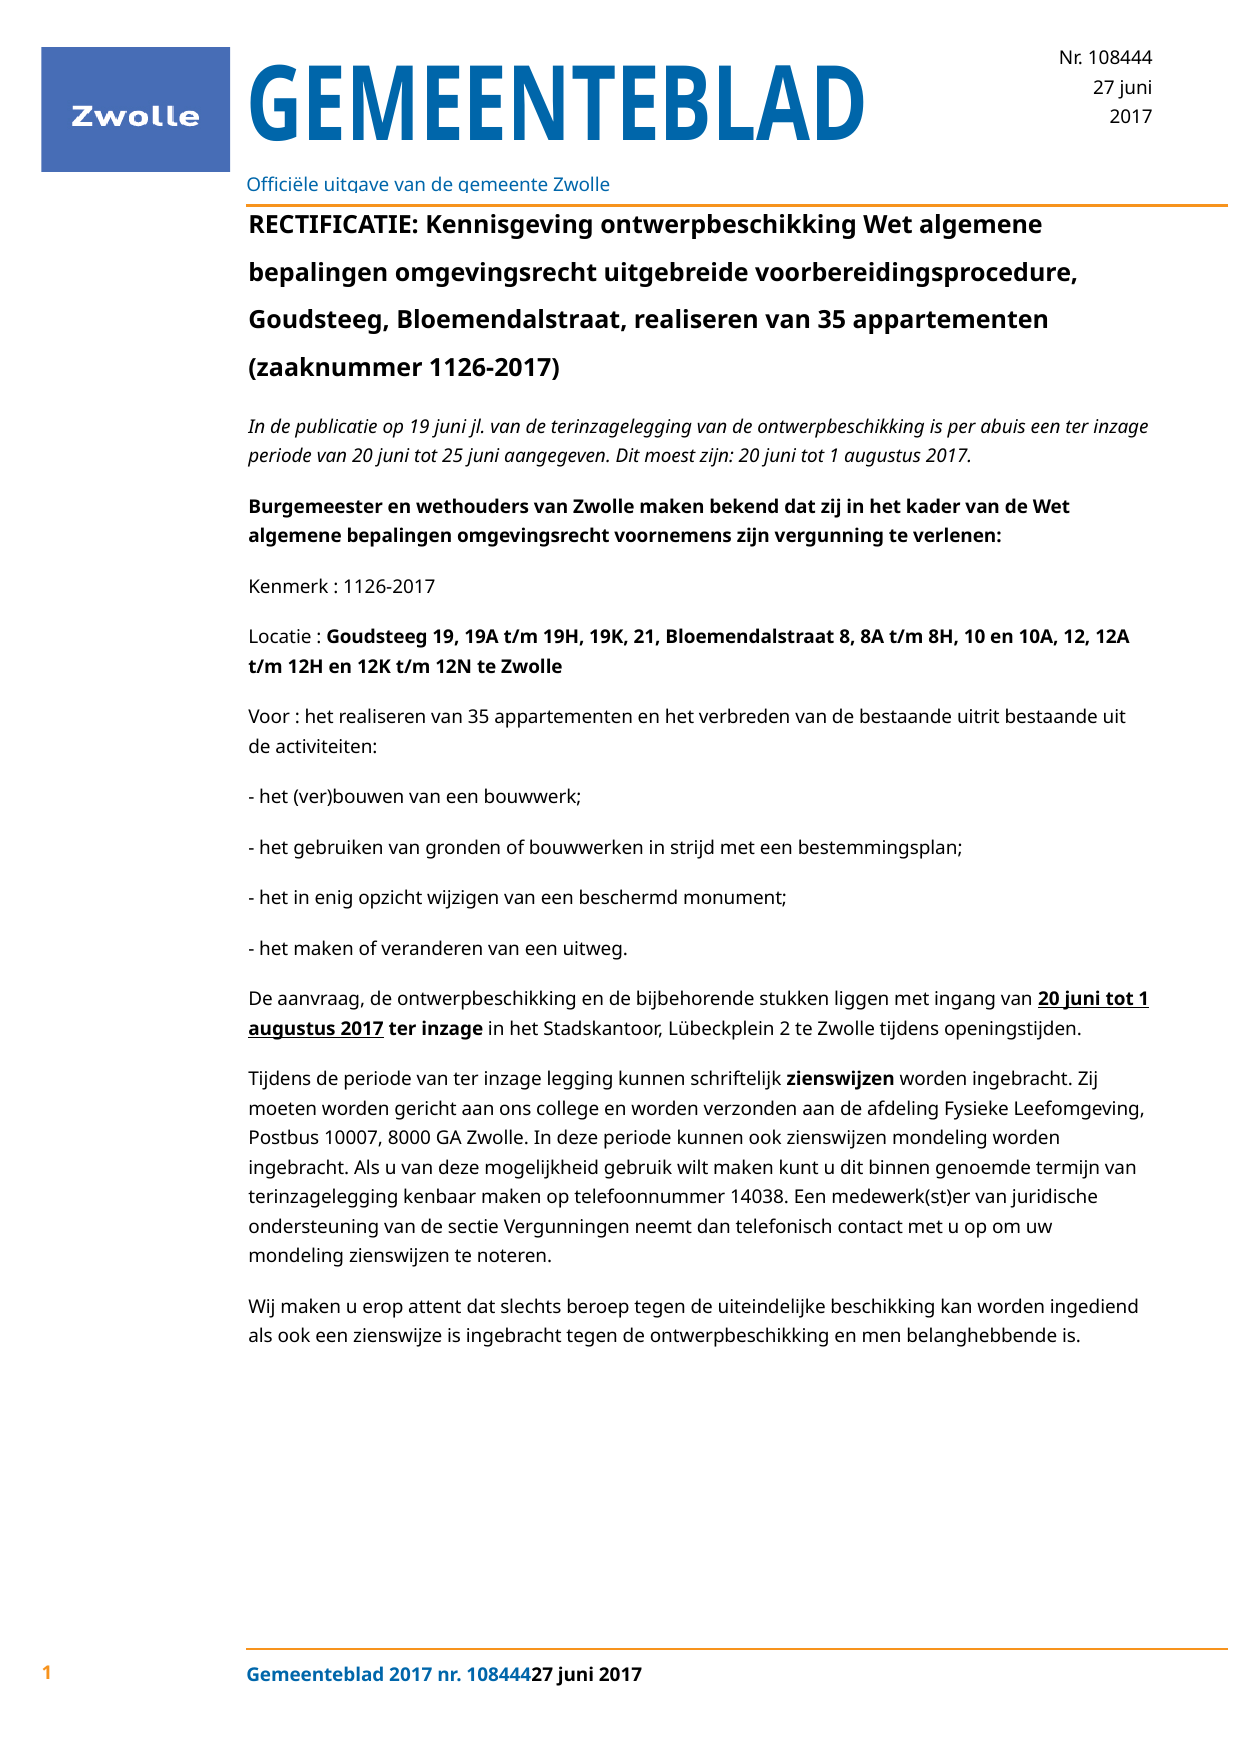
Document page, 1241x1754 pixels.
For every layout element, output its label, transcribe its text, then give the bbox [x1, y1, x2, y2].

text De aanvraag, de ontwerpbeschikking en de bijbehorende stukken liggen met ingang van 20 juni tot 1 augustus 2017 ter inzage in het Stadskantoor, Lübeckplein 2 te Zwolle tijdens openingstijden. [248, 985, 1152, 1041]
picture [41, 47, 231, 172]
text - het (ver)bouwen van een bouwwerk; [248, 783, 1152, 809]
text Locatie : Goudsteeg 19, 19A t/m 19H, 19K, 21, Bloemendalstraat 8, 8A t/m 8H, 10 en 10A, 12, 12A t/m 12H en 12K t/m 12N te Zwolle [248, 623, 1152, 679]
text In de publicatie op 19 juni jl. van de terinzagelegging van de ontwerpbeschikking is per abuis een ter inzage periode van 20 juni tot 25 juni aangegeven. Dit moest zijn: 20 juni tot 1 augustus 2017. [248, 413, 1152, 468]
text - het in enig opzicht wijzigen van een beschermd monument; [248, 884, 1152, 910]
text Burgemeester en wethouders van Zwolle maken bekend dat zij in het kader van de Wet algemene bepalingen omgevingsrecht voornemens zijn vergunning te verlenen: [248, 493, 1152, 548]
text - het maken of veranderen van een uitweg. [248, 935, 1152, 961]
text Kenmerk : 1126-2017 [248, 573, 1152, 599]
text Voor : het realiseren van 35 appartementen en het verbreden van de bestaande uitrit bestaande uit de activiteiten: [248, 703, 1152, 759]
text Tijdens de periode van ter inzage legging kunnen schriftelijk zienswijzen worden ingebracht. Zij moeten worden gericht aan ons college en worden verzonden aan de afdeling Fysieke Leefomgeving, Postbus 10007, 8000 GA Zwolle. In deze periode kunnen ook zienswijzen mondeling worden ingebracht. Als u van deze mogelijkheid gebruik wilt maken kunt u dit binnen genoemde termijn van terinzagelegging kenbaar maken op telefoonnummer 14038. Een medewerk(st)er van juridische ondersteuning van de sectie Vergunningen neemt dan telefonisch contact met u op om uw mondeling zienswijzen te noteren. [248, 1065, 1152, 1268]
text RECTIFICATIE: Kennisgeving ontwerpbeschikking Wet algemene bepalingen omgevingsrecht uitgebreide voorbereidingsprocedure, Goudsteeg, Bloemendalstraat, realiseren van 35 appartementen (zaaknummer 1126-2017) [248, 207, 1152, 384]
text - het gebruiken van gronden of bouwwerken in strijd met een bestemmingsplan; [248, 834, 1152, 860]
text Wij maken u erop attent dat slechts beroep tegen de uiteindelijke beschikking kan worden ingediend als ook een zienswijze is ingebracht tegen de ontwerpbeschikking en men belanghebbende is. [248, 1293, 1152, 1348]
